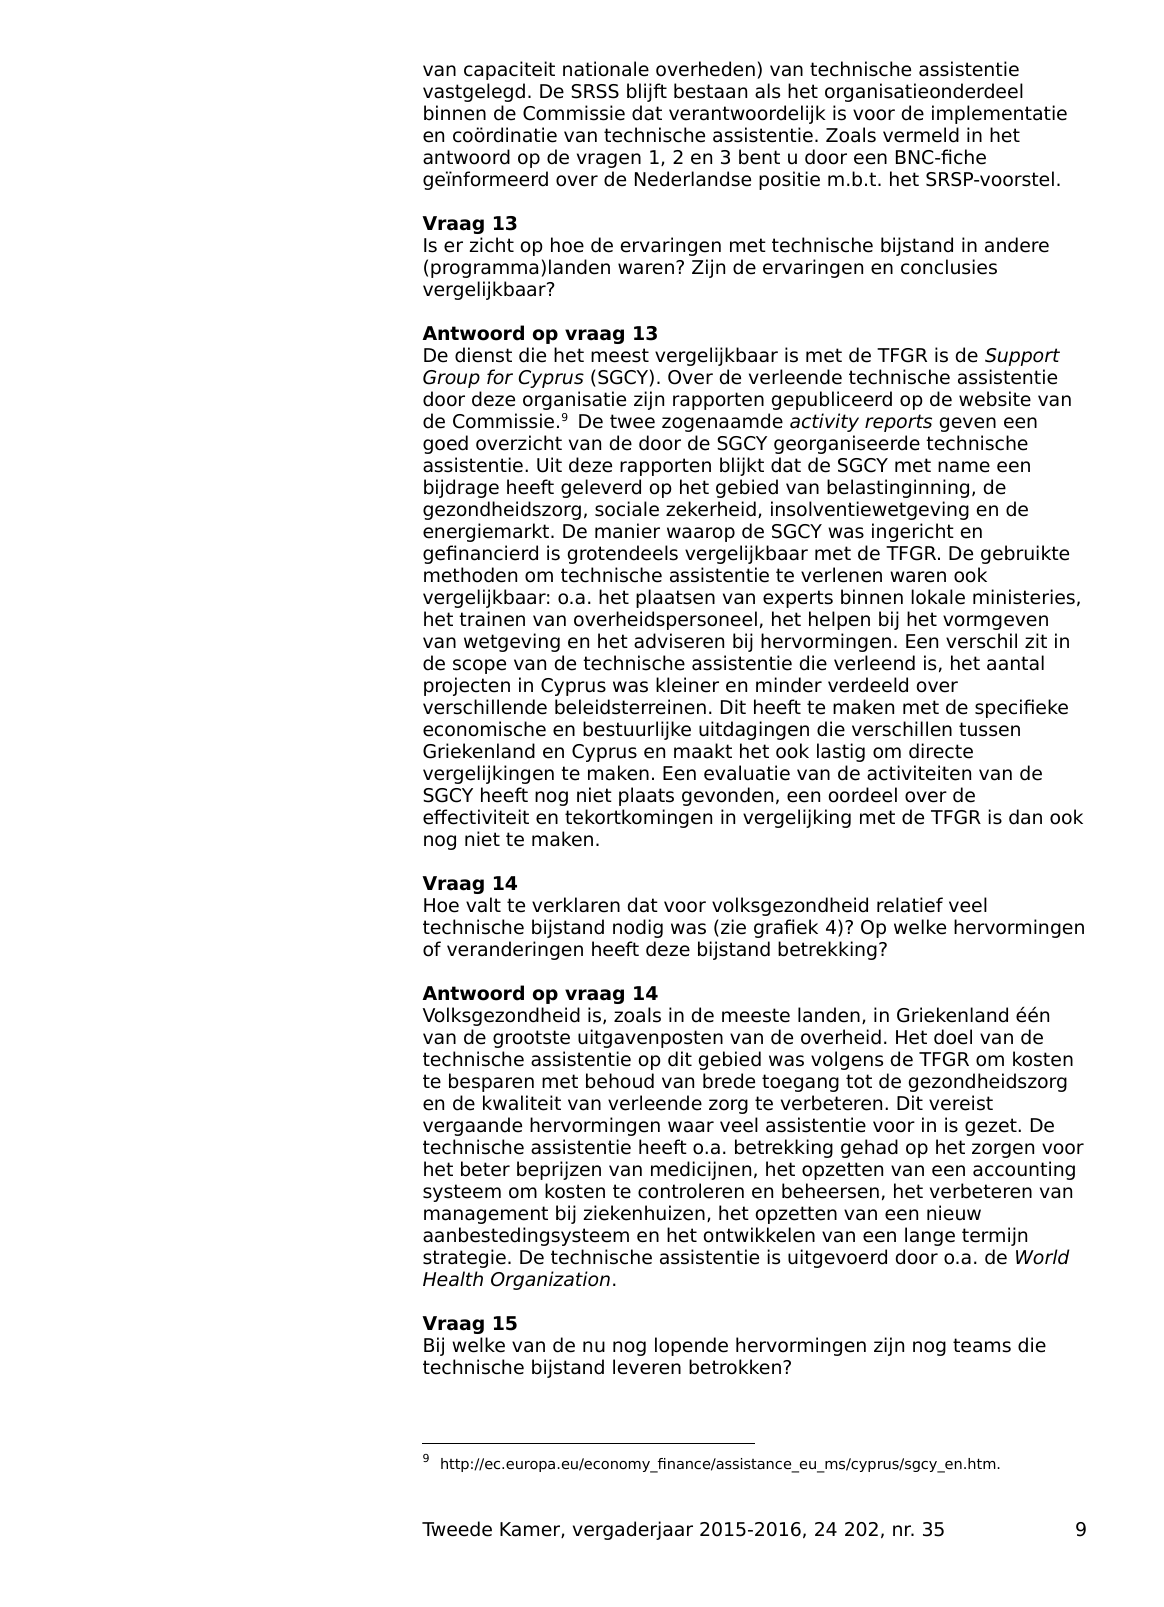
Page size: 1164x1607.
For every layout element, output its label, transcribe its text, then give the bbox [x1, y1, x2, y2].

text http://ec.europa.eu/economy_finance/assistance_eu_ms/cyprus/sgcy_en.htm. [422, 1452, 1087, 1474]
text van capaciteit nationale overheden) van technische assistentie vastgelegd. De SRSS blijft bestaan als het organisatieonderdeel binnen de Commissie dat verantwoordelijk is voor de implementatie en coördinatie van technische assistentie. Zoals vermeld in het antwoord op de vragen 1, 2 en 3 bent u door een BNC-fiche geïnformeerd over de Nederlandse positie m.b.t. het SRSP-voorstel. [422, 59, 1087, 191]
text Vraag 15 [422, 1313, 1087, 1335]
text Antwoord op vraag 14 [422, 983, 1087, 1005]
text Hoe valt te verklaren dat voor volksgezondheid relatief veel technische bijstand nodig was (zie grafiek 4)? Op welke hervormingen of veranderingen heeft deze bijstand betrekking? [422, 895, 1087, 961]
text De dienst die het meest vergelijkbaar is met de TFGR is de Support Group for Cyprus (SGCY). Over de verleende technische assistentie door deze organisatie zijn rapporten gepubliceerd op de website van de Commissie. De twee zogenaamde activity reports geven een goed overzicht van de door de SGCY georganiseerde technische assistentie. Uit deze rapporten blijkt dat de SGCY met name een bijdrage heeft geleverd op het gebied van belastinginning, de gezondheidszorg, sociale zekerheid, insolventiewetgeving en de energiemarkt. De manier waarop de SGCY was ingericht en gefinancierd is grotendeels vergelijkbaar met de TFGR. De gebruikte methoden om technische assistentie te verlenen waren ook vergelijkbaar: o.a. het plaatsen van experts binnen lokale ministeries, het trainen van overheidspersoneel, het helpen bij het vormgeven van wetgeving en het adviseren bij hervormingen. Een verschil zit in de scope van de technische assistentie die verleend is, het aantal projecten in Cyprus was kleiner en minder verdeeld over verschillende beleidsterreinen. Dit heeft te maken met de specifieke economische en bestuurlijke uitdagingen die verschillen tussen Griekenland en Cyprus en maakt het ook lastig om directe vergelijkingen te maken. Een evaluatie van de activiteiten van de SGCY heeft nog niet plaats gevonden, een oordeel over de effectiviteit en tekortkomingen in vergelijking met de TFGR is dan ook nog niet te maken. [422, 345, 1087, 851]
text Is er zicht op hoe de ervaringen met technische bijstand in andere (programma)landen waren? Zijn de ervaringen en conclusies vergelijkbaar? [422, 235, 1087, 301]
text Antwoord op vraag 13 [422, 323, 1087, 345]
text Volksgezondheid is, zoals in de meeste landen, in Griekenland één van de grootste uitgavenposten van de overheid. Het doel van de technische assistentie op dit gebied was volgens de TFGR om kosten te besparen met behoud van brede toegang tot de gezondheidszorg en de kwaliteit van verleende zorg te verbeteren. Dit vereist vergaande hervormingen waar veel assistentie voor in is gezet. De technische assistentie heeft o.a. betrekking gehad op het zorgen voor het beter beprijzen van medicijnen, het opzetten van een accounting systeem om kosten te controleren en beheersen, het verbeteren van management bij ziekenhuizen, het opzetten van een nieuw aanbestedingsysteem en het ontwikkelen van een lange termijn strategie. De technische assistentie is uitgevoerd door o.a. de World Health Organization. [422, 1005, 1087, 1291]
text Vraag 13 [422, 213, 1087, 235]
text Bij welke van de nu nog lopende hervormingen zijn nog teams die technische bijstand leveren betrokken? [422, 1335, 1087, 1379]
text Vraag 14 [422, 873, 1087, 895]
